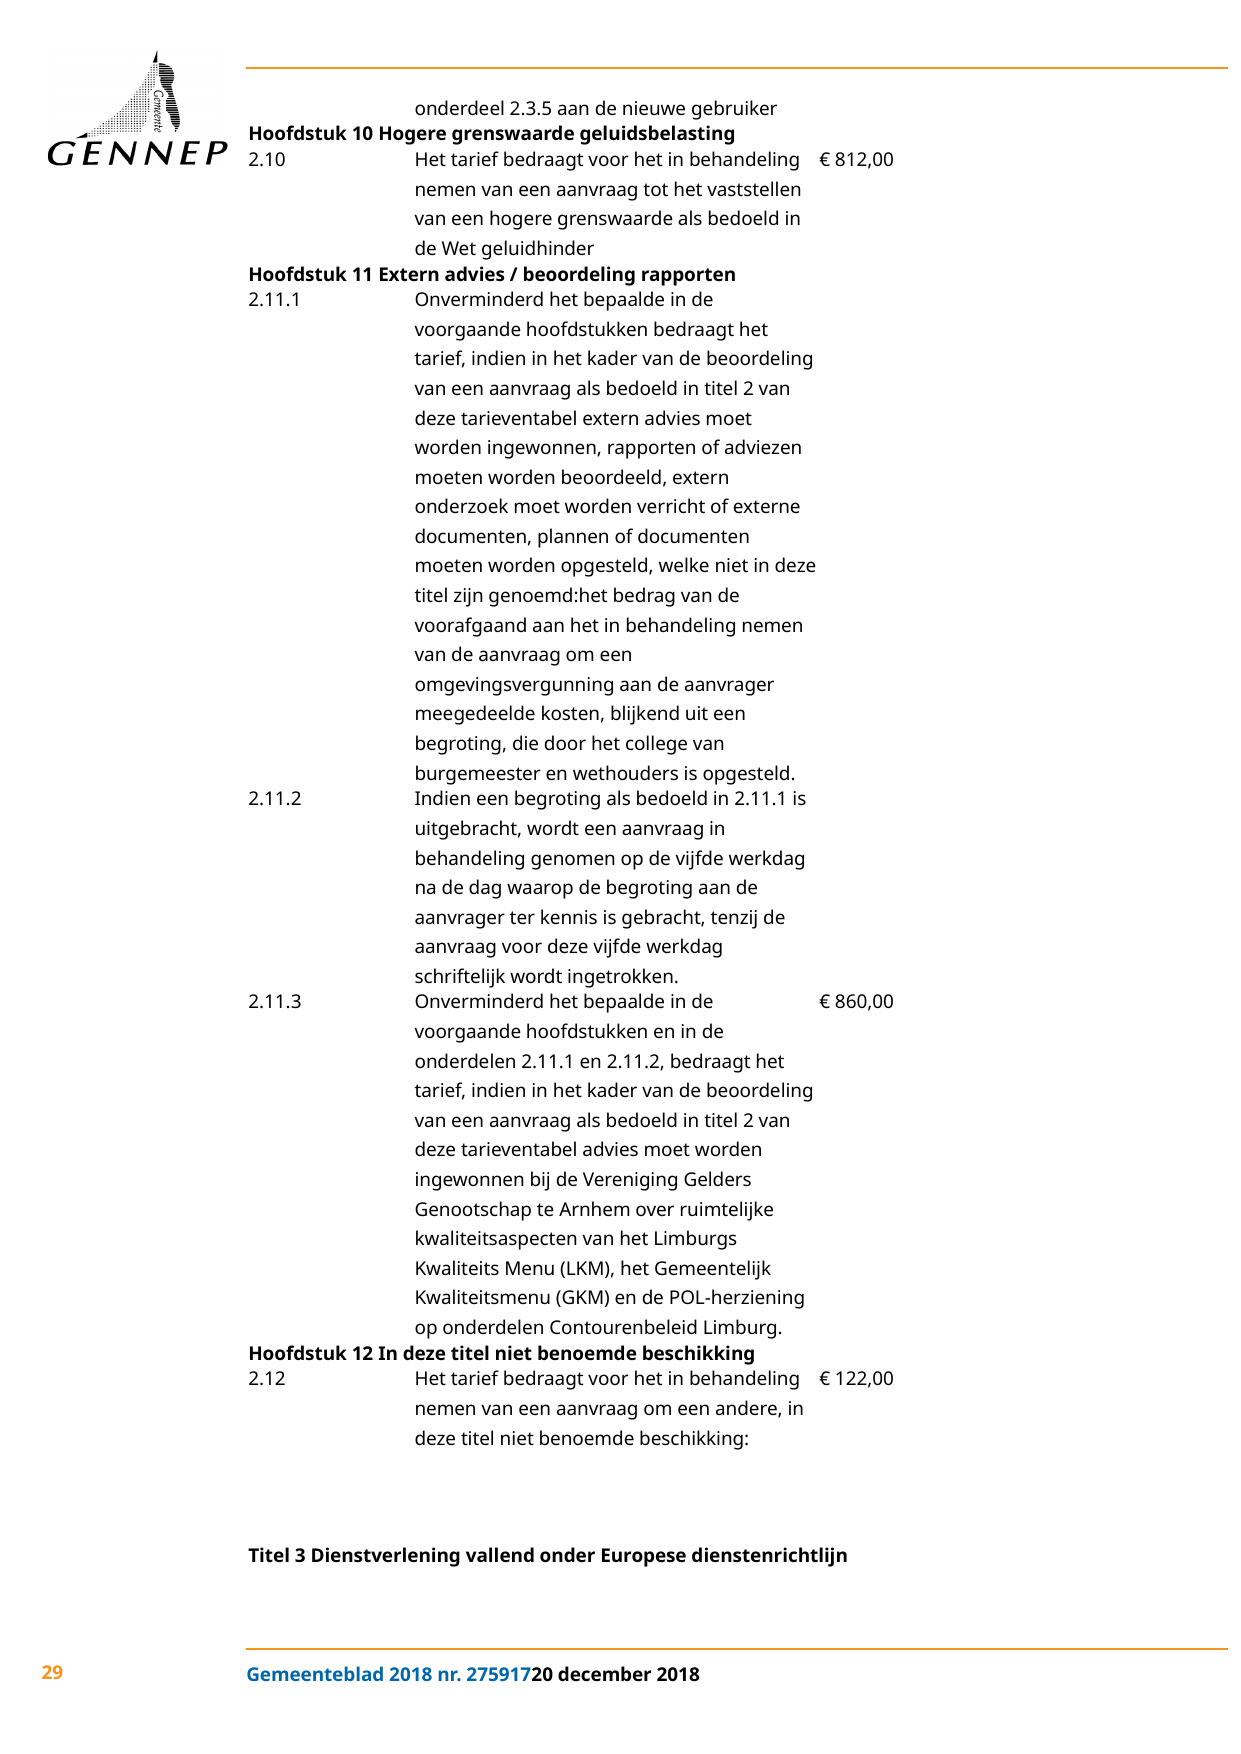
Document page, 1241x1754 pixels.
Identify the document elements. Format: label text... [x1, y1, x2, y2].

table_cell Indien een begroting als bedoeld in 2.11.1 is uitgebracht, wordt een aanvraag in behandeling genomen op de vijfde werkdag na de dag waarop de begroting aan de aanvrager ter kennis is gebracht, tenzij de aanvraag voor deze vijfde werkdag schriftelijk wordt ingetrokken. [414, 786, 819, 989]
table_cell 2.10 [248, 146, 414, 261]
table_cell [985, 286, 1152, 786]
table_cell Hoofdstuk 11 Extern advies / beoordeling rapporten [248, 261, 1152, 286]
table_cell [985, 95, 1152, 121]
text Titel 3 Dienstverlening vallend onder Europese dienstenrichtlijn [248, 1542, 1152, 1568]
table_cell onderdeel 2.3.5 aan de nieuwe gebruiker [414, 95, 819, 121]
table_cell Het tarief bedraagt voor het in behandeling nemen van een aanvraag tot het vaststellen van een hogere grenswaarde als bedoeld in de Wet geluidhinder [414, 146, 819, 261]
table_cell [819, 286, 985, 786]
table_cell [985, 989, 1152, 1340]
table_cell € 812,00 [819, 146, 985, 261]
table_cell Onverminderd het bepaalde in de voorgaande hoofdstukken bedraagt het tarief, indien in het kader van de beoordeling van een aanvraag als bedoeld in titel 2 van deze tarieventabel extern advies moet worden ingewonnen, rapporten of adviezen moeten worden beoordeeld, extern onderzoek moet worden verricht of externe documenten, plannen of documenten moeten worden opgesteld, welke niet in deze titel zijn genoemd:het bedrag van de voorafgaand aan het in behandeling nemen van de aanvraag om een omgevingsvergunning aan de aanvrager meegedeelde kosten, blijkend uit een begroting, die door het college van burgemeester en wethouders is opgesteld. [414, 286, 819, 786]
table_cell [819, 786, 985, 989]
table_cell [985, 786, 1152, 989]
table_cell 2.12 [248, 1366, 414, 1451]
table_cell 2.11.1 [248, 286, 414, 786]
table_cell [248, 95, 414, 121]
table_cell Hoofdstuk 12 In deze titel niet benoemde beschikking [248, 1340, 1152, 1366]
table_cell € 860,00 [819, 989, 985, 1340]
table_cell [985, 1366, 1152, 1451]
table_cell € 122,00 [819, 1366, 985, 1451]
table_cell [819, 95, 985, 121]
table_cell 2.11.3 [248, 989, 414, 1340]
table_cell 2.11.2 [248, 786, 414, 989]
picture [41, 47, 231, 172]
table_cell [985, 146, 1152, 261]
table_cell Het tarief bedraagt voor het in behandeling nemen van een aanvraag om een andere, in deze titel niet benoemde beschikking: [414, 1366, 819, 1451]
table_cell Onverminderd het bepaalde in de voorgaande hoofdstukken en in de onderdelen 2.11.1 en 2.11.2, bedraagt het tarief, indien in het kader van de beoordeling van een aanvraag als bedoeld in titel 2 van deze tarieventabel advies moet worden ingewonnen bij de Vereniging Gelders Genootschap te Arnhem over ruimtelijke kwaliteitsaspecten van het Limburgs Kwaliteits Menu (LKM), het Gemeentelijk Kwaliteitsmenu (GKM) en de POL-herziening op onderdelen Contourenbeleid Limburg. [414, 989, 819, 1340]
table_cell Hoofdstuk 10 Hogere grenswaarde geluidsbelasting [248, 121, 1152, 146]
